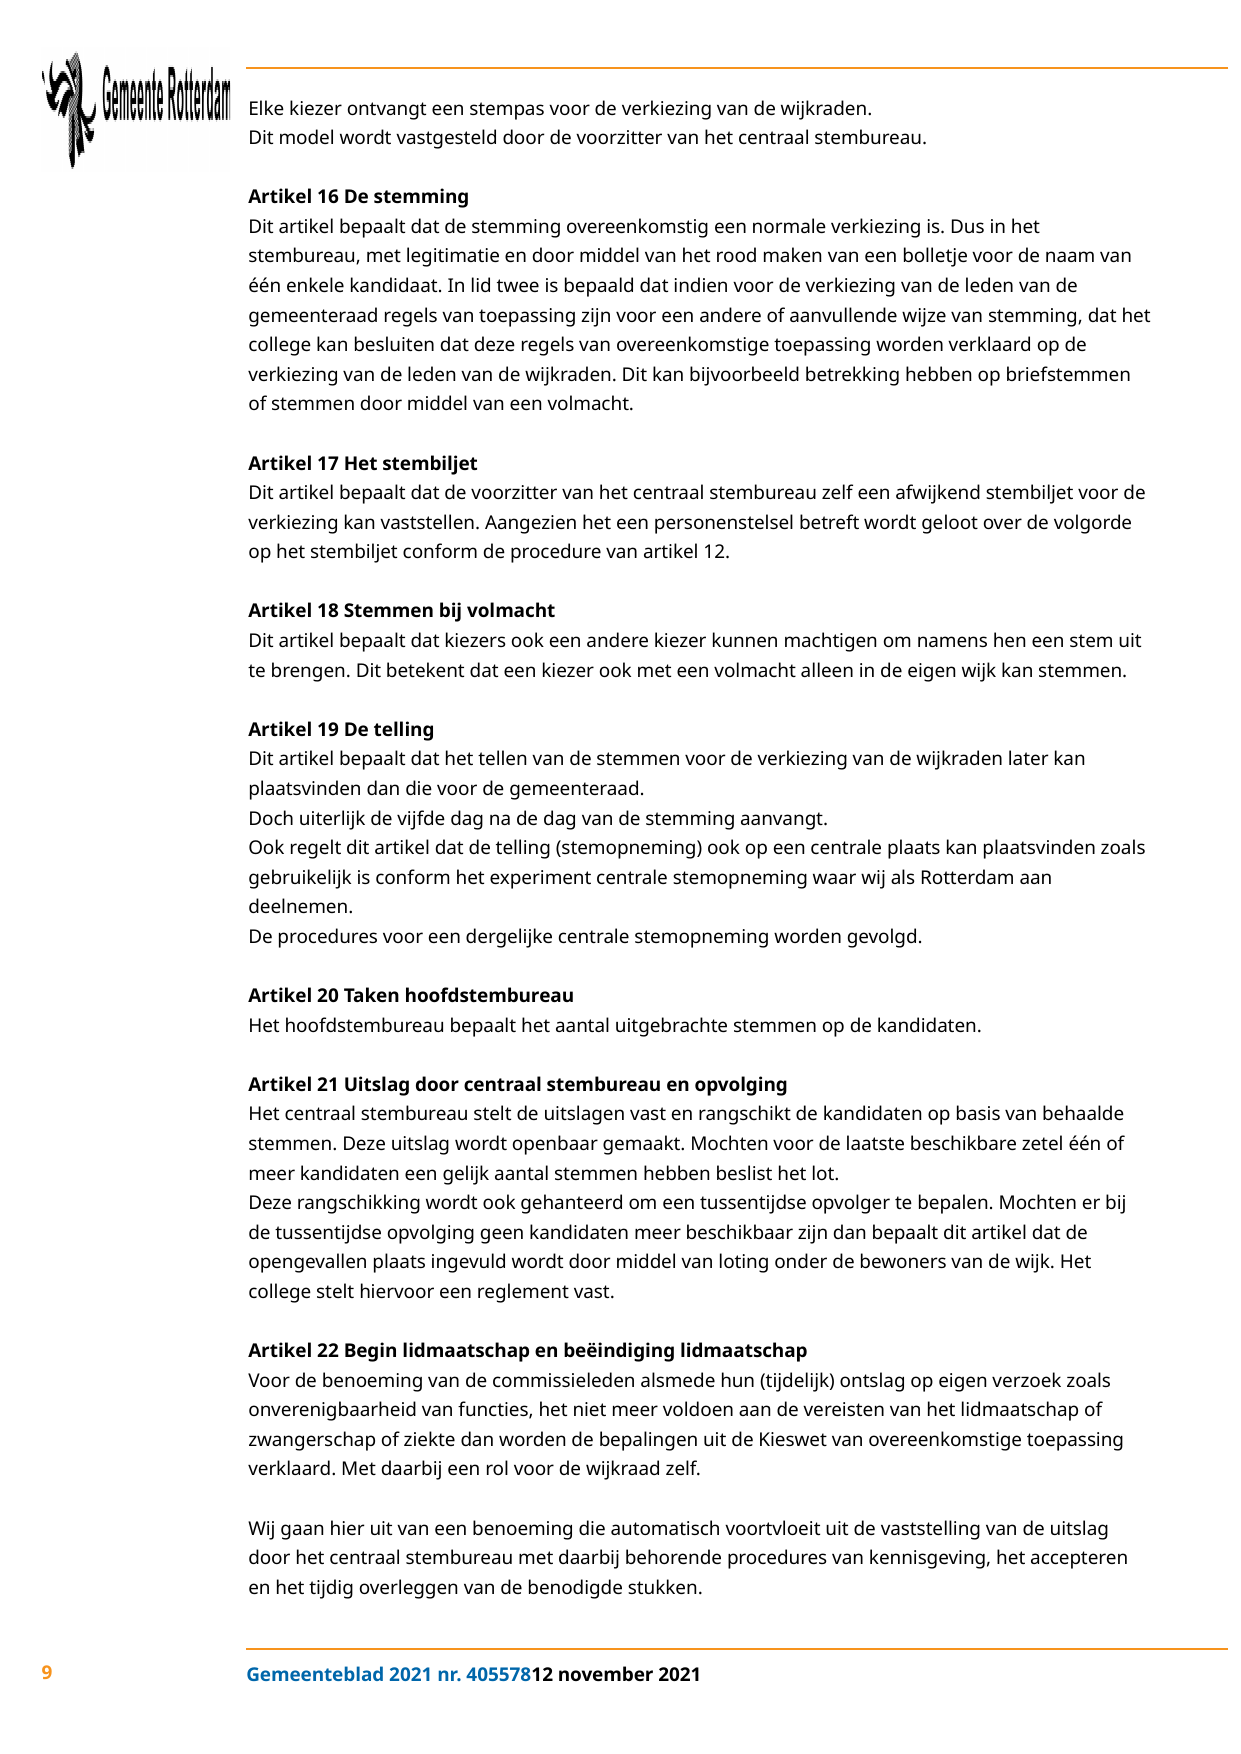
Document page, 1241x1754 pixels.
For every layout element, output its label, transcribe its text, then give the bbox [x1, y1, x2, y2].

text Artikel 20 Taken hoofdstembureau [248, 982, 1152, 1008]
text Dit artikel bepaalt dat kiezers ook een andere kiezer kunnen machtigen om namens hen een stem uit te brengen. Dit betekent dat een kiezer ook met een volmacht alleen in de eigen wijk kan stemmen. [248, 627, 1152, 683]
picture [41, 47, 231, 172]
text Artikel 18 Stemmen bij volmacht [248, 598, 1152, 623]
text Dit artikel bepaalt dat de stemming overeenkomstig een normale verkiezing is. Dus in het stembureau, met legitimatie en door middel van het rood maken van een bolletje voor de naam van één enkele kandidaat. In lid twee is bepaald dat indien voor de verkiezing van de leden van de gemeenteraad regels van toepassing zijn voor een andere of aanvullende wijze van stemming, dat het college kan besluiten dat deze regels van overeenkomstige toepassing worden verklaard op de verkiezing van de leden van de wijkraden. Dit kan bijvoorbeeld betrekking hebben op briefstemmen of stemmen door middel van een volmacht. [248, 213, 1152, 416]
text Doch uiterlijk de vijfde dag na de dag van de stemming aanvangt. [248, 805, 1152, 831]
text Dit artikel bepaalt dat het tellen van de stemmen voor de verkiezing van de wijkraden later kan plaatsvinden dan die voor de gemeenteraad. [248, 746, 1152, 801]
text Elke kiezer ontvangt een stempas voor de verkiezing van de wijkraden. [248, 95, 1152, 121]
text Wij gaan hier uit van een benoeming die automatisch voortvloeit uit de vaststelling van de uitslag door het centraal stembureau met daarbij behorende procedures van kennisgeving, het accepteren en het tijdig overleggen van de benodigde stukken. [248, 1515, 1152, 1600]
text Dit artikel bepaalt dat de voorzitter van het centraal stembureau zelf een afwijkend stembiljet voor de verkiezing kan vaststellen. Aangezien het een personenstelsel betreft wordt geloot over de volgorde op het stembiljet conform de procedure van artikel 12. [248, 479, 1152, 564]
text Artikel 22 Begin lidmaatschap en beëindiging lidmaatschap [248, 1337, 1152, 1363]
text Ook regelt dit artikel dat de telling (stemopneming) ook op een centrale plaats kan plaatsvinden zoals gebruikelijk is conform het experiment centrale stemopneming waar wij als Rotterdam aan deelnemen. [248, 834, 1152, 919]
text Dit model wordt vastgesteld door de voorzitter van het centraal stembureau. [248, 124, 1152, 150]
text Deze rangschikking wordt ook gehanteerd om een tussentijdse opvolger te bepalen. Mochten er bij de tussentijdse opvolging geen kandidaten meer beschikbaar zijn dan bepaalt dit artikel dat de opengevallen plaats ingevuld wordt door middel van loting onder de bewoners van de wijk. Het college stelt hiervoor een reglement vast. [248, 1189, 1152, 1304]
text Het centraal stembureau stelt de uitslagen vast en rangschikt de kandidaten op basis van behaalde stemmen. Deze uitslag wordt openbaar gemaakt. Mochten voor de laatste beschikbare zetel één of meer kandidaten een gelijk aantal stemmen hebben beslist het lot. [248, 1101, 1152, 1186]
text Artikel 21 Uitslag door centraal stembureau en opvolging [248, 1071, 1152, 1097]
text Artikel 19 De telling [248, 716, 1152, 742]
text Voor de benoeming van de commissieleden alsmede hun (tijdelijk) ontslag op eigen verzoek zoals onverenigbaarheid van functies, het niet meer voldoen aan de vereisten van het lidmaatschap of zwangerschap of ziekte dan worden de bepalingen uit de Kieswet van overeenkomstige toepassing verklaard. Met daarbij een rol voor de wijkraad zelf. [248, 1367, 1152, 1481]
text De procedures voor een dergelijke centrale stemopneming worden gevolgd. [248, 923, 1152, 949]
text Artikel 17 Het stembiljet [248, 450, 1152, 476]
text Het hoofdstembureau bepaalt het aantal uitgebrachte stemmen op de kandidaten. [248, 1012, 1152, 1038]
text Artikel 16 De stemming [248, 183, 1152, 209]
